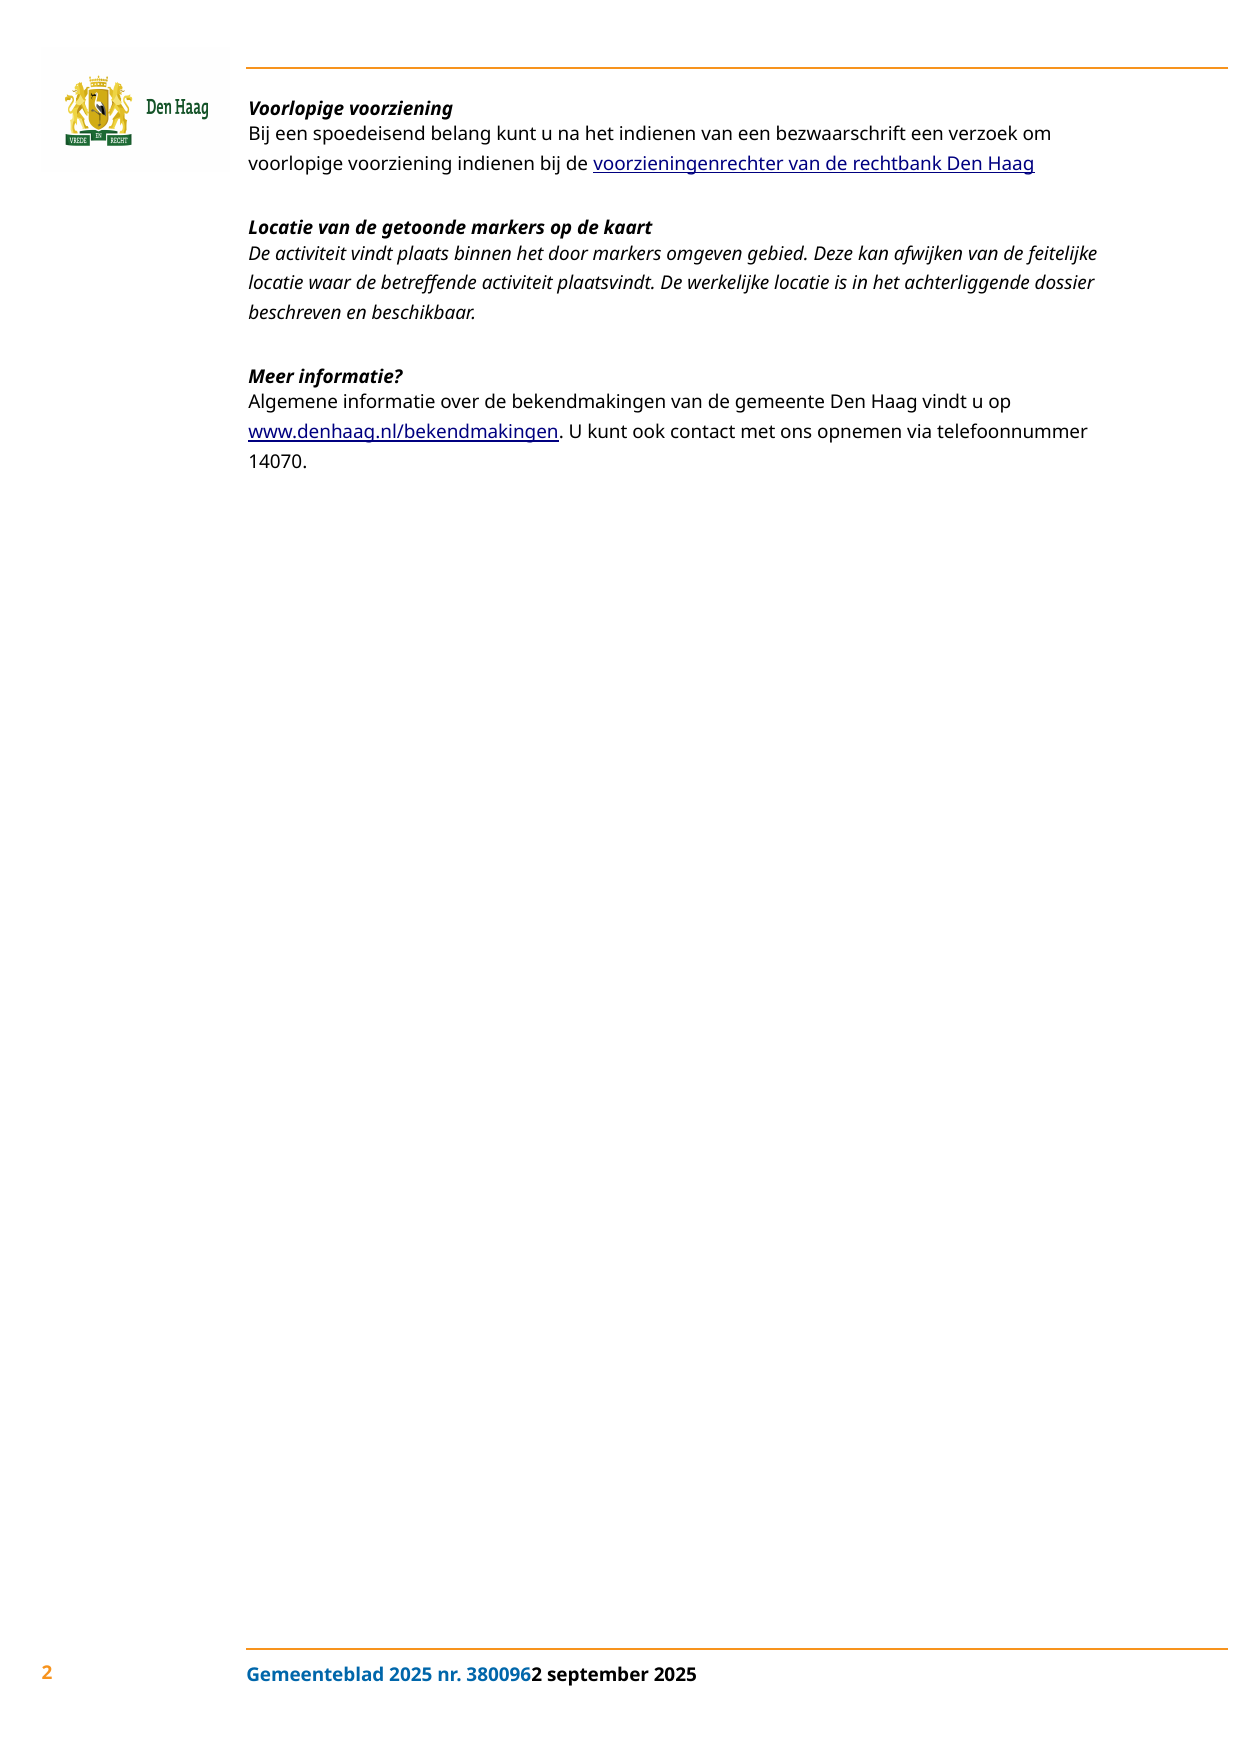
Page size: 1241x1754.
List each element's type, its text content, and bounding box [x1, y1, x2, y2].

text Locatie van de getoonde markers op de kaart [248, 214, 1152, 240]
text De activiteit vindt plaats binnen het door markers omgeven gebied. Deze kan afwijken van de feitelijke locatie waar de betreffende activiteit plaatsvindt. De werkelijke locatie is in het achterliggende dossier beschreven en beschikbaar. [248, 240, 1152, 325]
text Voorlopige voorziening [248, 95, 1152, 121]
picture [41, 47, 231, 172]
text Bij een spoedeisend belang kunt u na het indienen van een bezwaarschrift een verzoek om voorlopige voorziening indienen bij de voorzieningenrechter van de rechtbank Den Haag [248, 121, 1152, 176]
text Algemene informatie over de bekendmakingen van de gemeente Den Haag vindt u op www.denhaag.nl/bekendmakingen. U kunt ook contact met ons opnemen via telefoonnummer 14070. [248, 389, 1152, 473]
text Meer informatie? [248, 363, 1152, 389]
